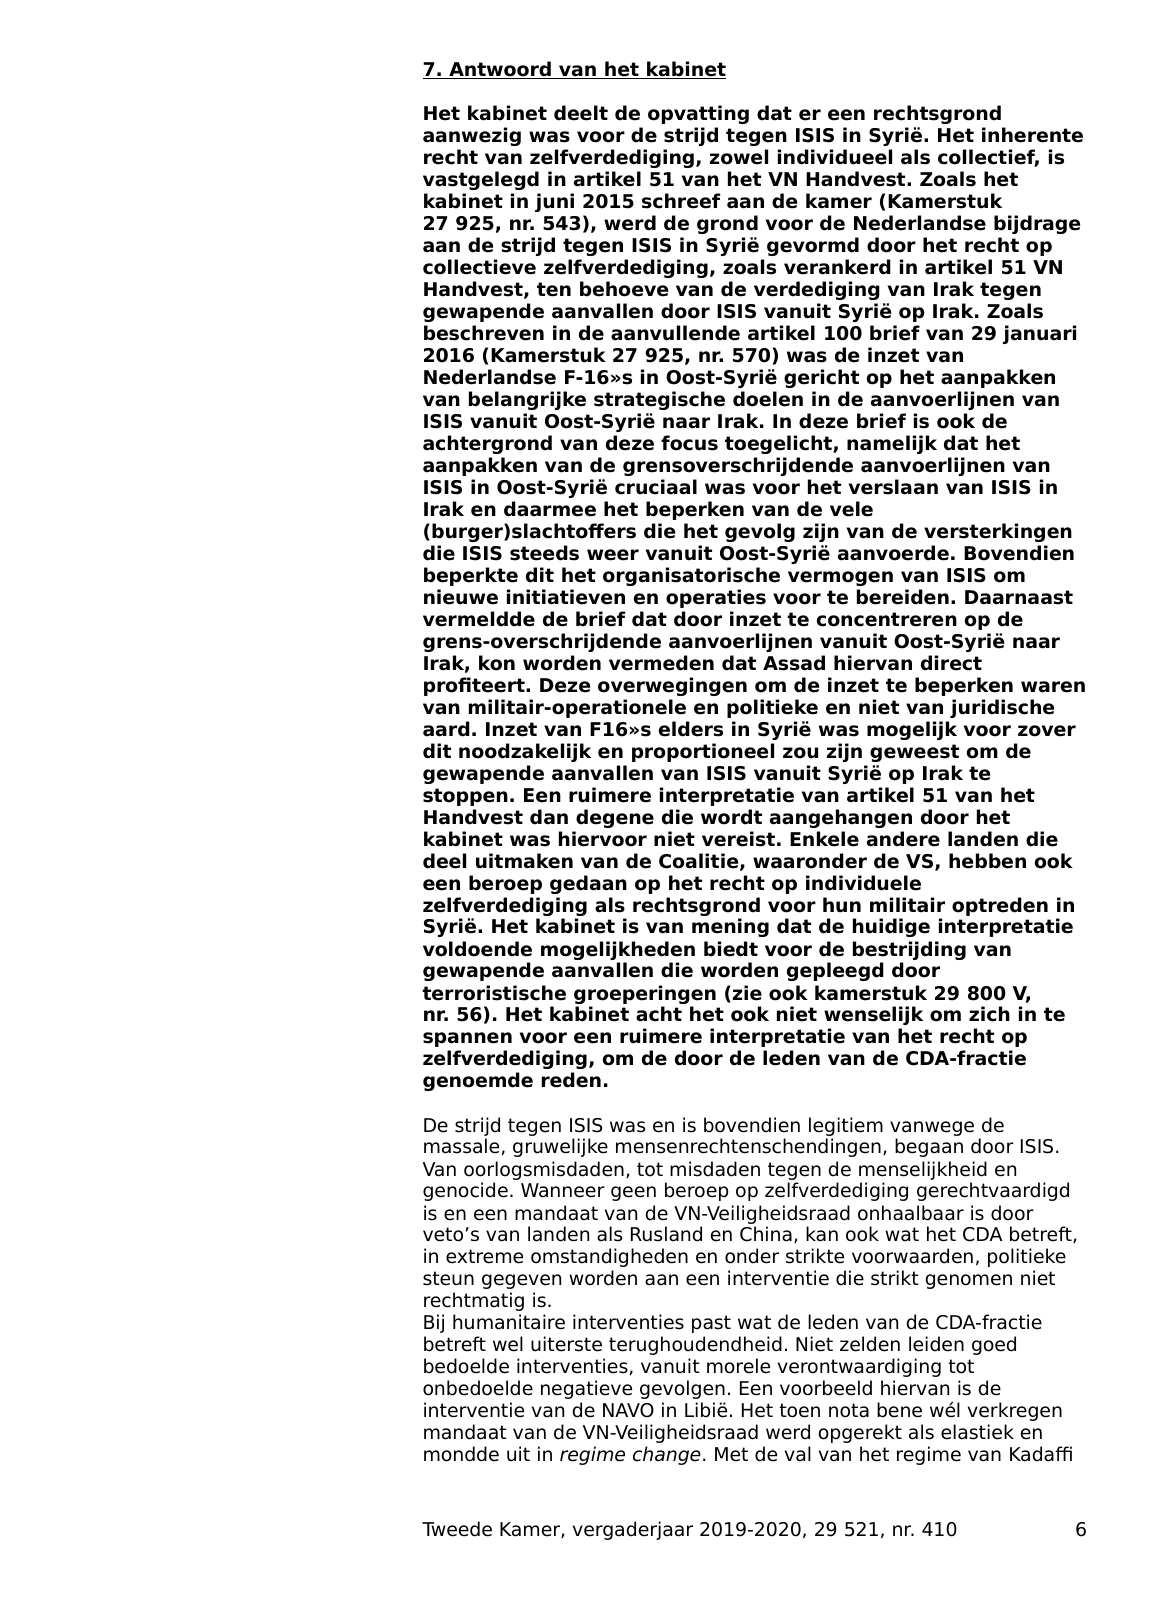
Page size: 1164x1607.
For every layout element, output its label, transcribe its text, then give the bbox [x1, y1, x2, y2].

subtitle 7. Antwoord van het kabinet [422, 59, 1087, 81]
text Bij humanitaire interventies past wat de leden van de CDA-fractie betreft wel uiterste terughoudendheid. Niet zelden leiden goed bedoelde interventies, vanuit morele verontwaardiging tot onbedoelde negatieve gevolgen. Een voorbeeld hiervan is de interventie van de NAVO in Libië. Het toen nota bene wél verkregen mandaat van de VN-Veiligheidsraad werd opgerekt als elastiek en mondde uit in regime change. Met de val van het regime van Kadaffi [422, 1312, 1087, 1466]
text Het kabinet deelt de opvatting dat er een rechtsgrond aanwezig was voor de strijd tegen ISIS in Syrië. Het inherente recht van zelfverdediging, zowel individueel als collectief, is vastgelegd in artikel 51 van het VN Handvest. Zoals het kabinet in juni 2015 schreef aan de kamer (Kamerstuk 27 925, nr. 543), werd de grond voor de Nederlandse bijdrage aan de strijd tegen ISIS in Syrië gevormd door het recht op collectieve zelfverdediging, zoals verankerd in artikel 51 VN Handvest, ten behoeve van de verdediging van Irak tegen gewapende aanvallen door ISIS vanuit Syrië op Irak. Zoals beschreven in de aanvullende artikel 100 brief van 29 januari 2016 (Kamerstuk 27 925, nr. 570) was de inzet van Nederlandse F-16»s in Oost-Syrië gericht op het aanpakken van belangrijke strategische doelen in de aanvoerlijnen van ISIS vanuit Oost-Syrië naar Irak. In deze brief is ook de achtergrond van deze focus toegelicht, namelijk dat het aanpakken van de grensoverschrijdende aanvoerlijnen van ISIS in Oost-Syrië cruciaal was voor het verslaan van ISIS in Irak en daarmee het beperken van de vele (burger)slachtoffers die het gevolg zijn van de versterkingen die ISIS steeds weer vanuit Oost-Syrië aanvoerde. Bovendien beperkte dit het organisatorische vermogen van ISIS om nieuwe initiatieven en operaties voor te bereiden. Daarnaast vermeldde de brief dat door inzet te concentreren op de grens-overschrijdende aanvoerlijnen vanuit Oost-Syrië naar Irak, kon worden vermeden dat Assad hiervan direct profiteert. Deze overwegingen om de inzet te beperken waren van militair-operationele en politieke en niet van juridische aard. Inzet van F16»s elders in Syrië was mogelijk voor zover dit noodzakelijk en proportioneel zou zijn geweest om de gewapende aanvallen van ISIS vanuit Syrië op Irak te stoppen. Een ruimere interpretatie van artikel 51 van het Handvest dan degene die wordt aangehangen door het kabinet was hiervoor niet vereist. Enkele andere landen die deel uitmaken van de Coalitie, waaronder de VS, hebben ook een beroep gedaan op het recht op individuele zelfverdediging als rechtsgrond voor hun militair optreden in Syrië. Het kabinet is van mening dat de huidige interpretatie voldoende mogelijkheden biedt voor de bestrijding van gewapende aanvallen die worden gepleegd door terroristische groeperingen (zie ook kamerstuk 29 800 V, nr. 56). Het kabinet acht het ook niet wenselijk om zich in te spannen voor een ruimere interpretatie van het recht op zelfverdediging, om de door de leden van de CDA-fractie genoemde reden. [422, 103, 1087, 1092]
text De strijd tegen ISIS was en is bovendien legitiem vanwege de massale, gruwelijke mensenrechtenschendingen, begaan door ISIS. Van oorlogsmisdaden, tot misdaden tegen de menselijkheid en genocide. Wanneer geen beroep op zelfverdediging gerechtvaardigd is en een mandaat van de VN-Veiligheidsraad onhaalbaar is door veto’s van landen als Rusland en China, kan ook wat het CDA betreft, in extreme omstandigheden en onder strikte voorwaarden, politieke steun gegeven worden aan een interventie die strikt genomen niet rechtmatig is. [422, 1114, 1087, 1312]
